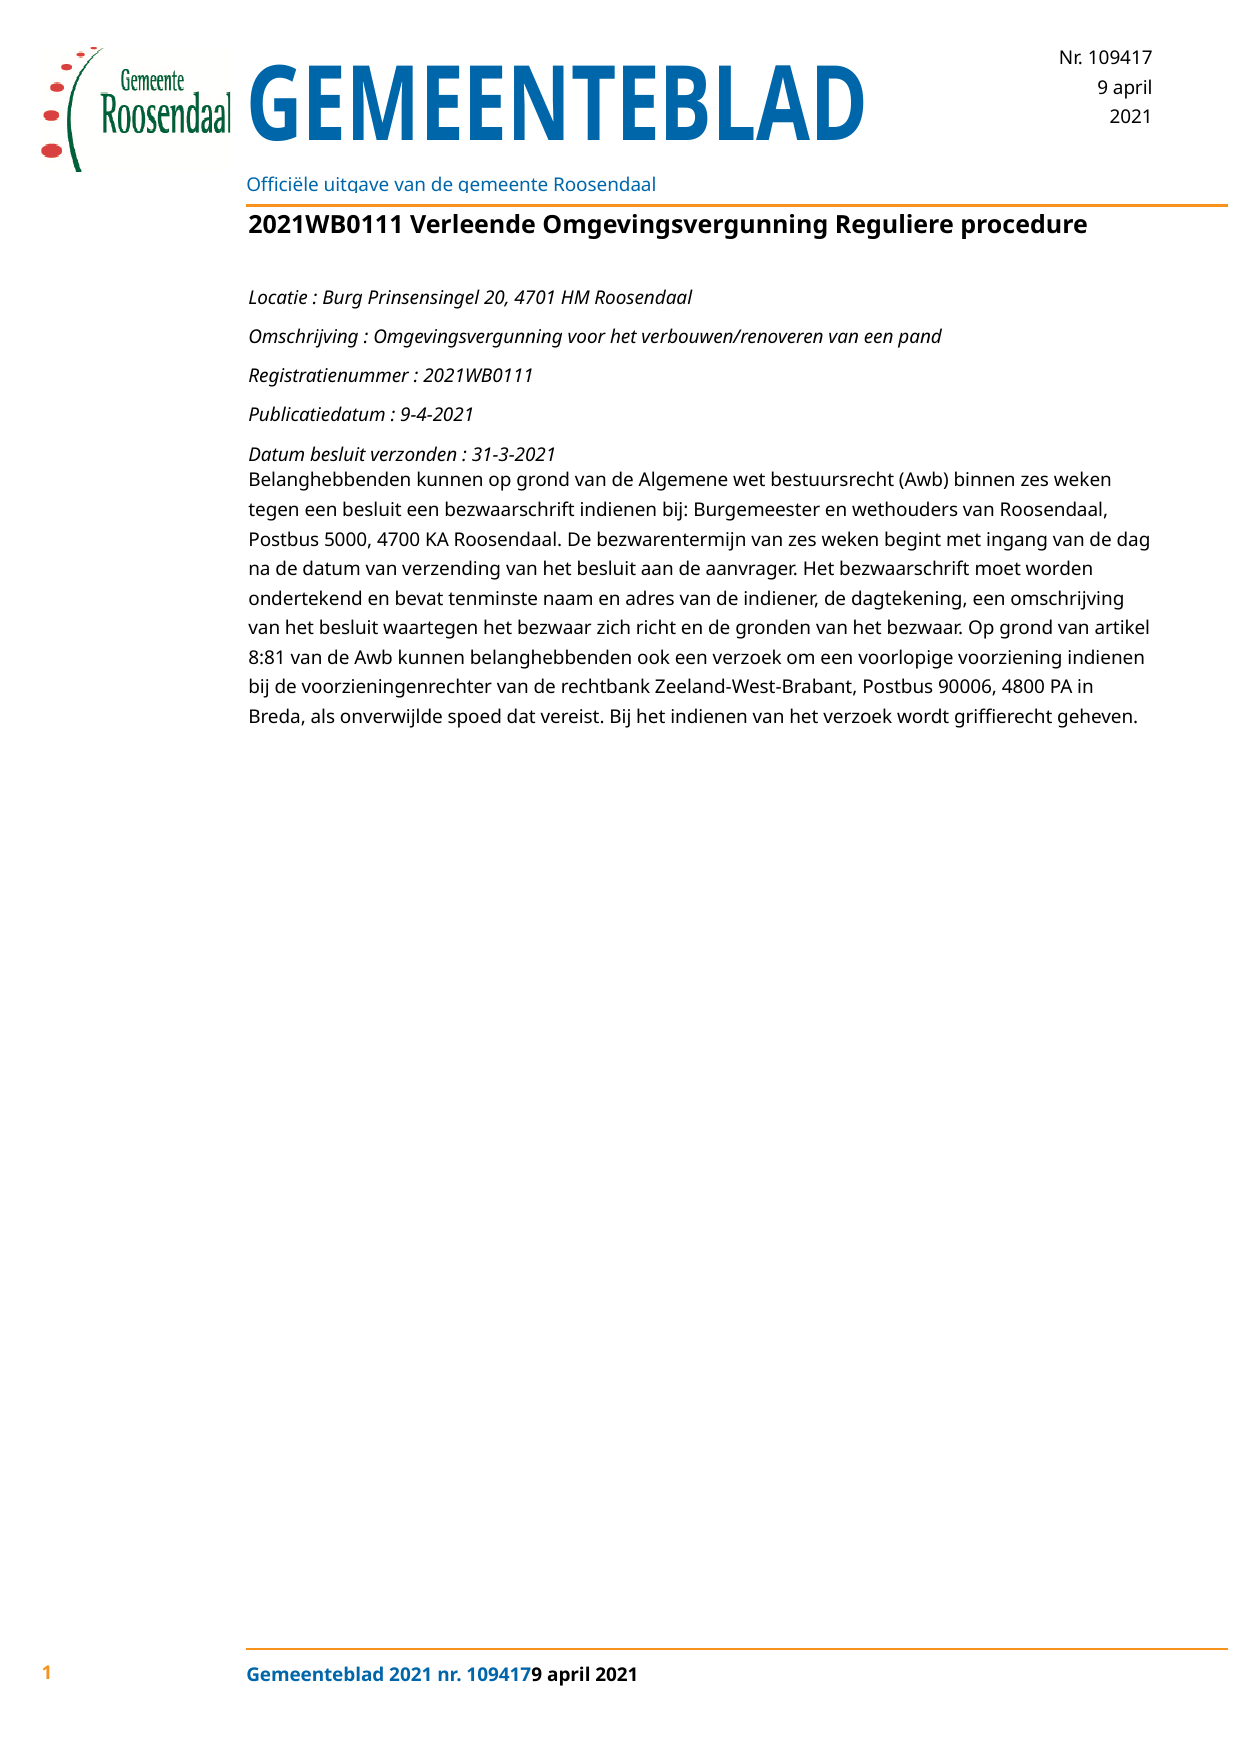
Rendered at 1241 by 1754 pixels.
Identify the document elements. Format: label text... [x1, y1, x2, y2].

text Omschrijving : Omgevingsvergunning voor het verbouwen/renoveren van een pand [248, 323, 1152, 349]
text Belanghebbenden kunnen op grond van de Algemene wet bestuursrecht (Awb) binnen zes weken tegen een besluit een bezwaarschrift indienen bij: Burgemeester en wethouders van Roosendaal, Postbus 5000, 4700 KA Roosendaal. De bezwarentermijn van zes weken begint met ingang van de dag na de datum van verzending van het besluit aan de aanvrager. Het bezwaarschrift moet worden ondertekend en bevat tenminste naam en adres van de indiener, de dagtekening, een omschrijving van het besluit waartegen het bezwaar zich richt en de gronden van het bezwaar. Op grond van artikel 8:81 van de Awb kunnen belanghebbenden ook een verzoek om een voorlopige voorziening indienen bij de voorzieningenrechter van de rechtbank Zeeland-West-Brabant, Postbus 90006, 4800 PA in Breda, als onverwijlde spoed dat vereist. Bij het indienen van het verzoek wordt griffierecht geheven. [248, 467, 1152, 729]
text Registratienummer : 2021WB0111 [248, 362, 1152, 388]
text 2021WB0111 Verleende Omgevingsvergunning Reguliere procedure [248, 207, 1152, 241]
text Publicatiedatum : 9-4-2021 [248, 402, 1152, 427]
text Locatie : Burg Prinsensingel 20, 4701 HM Roosendaal [248, 284, 1152, 309]
picture [41, 47, 231, 172]
text Datum besluit verzonden : 31-3-2021 [248, 441, 1152, 467]
